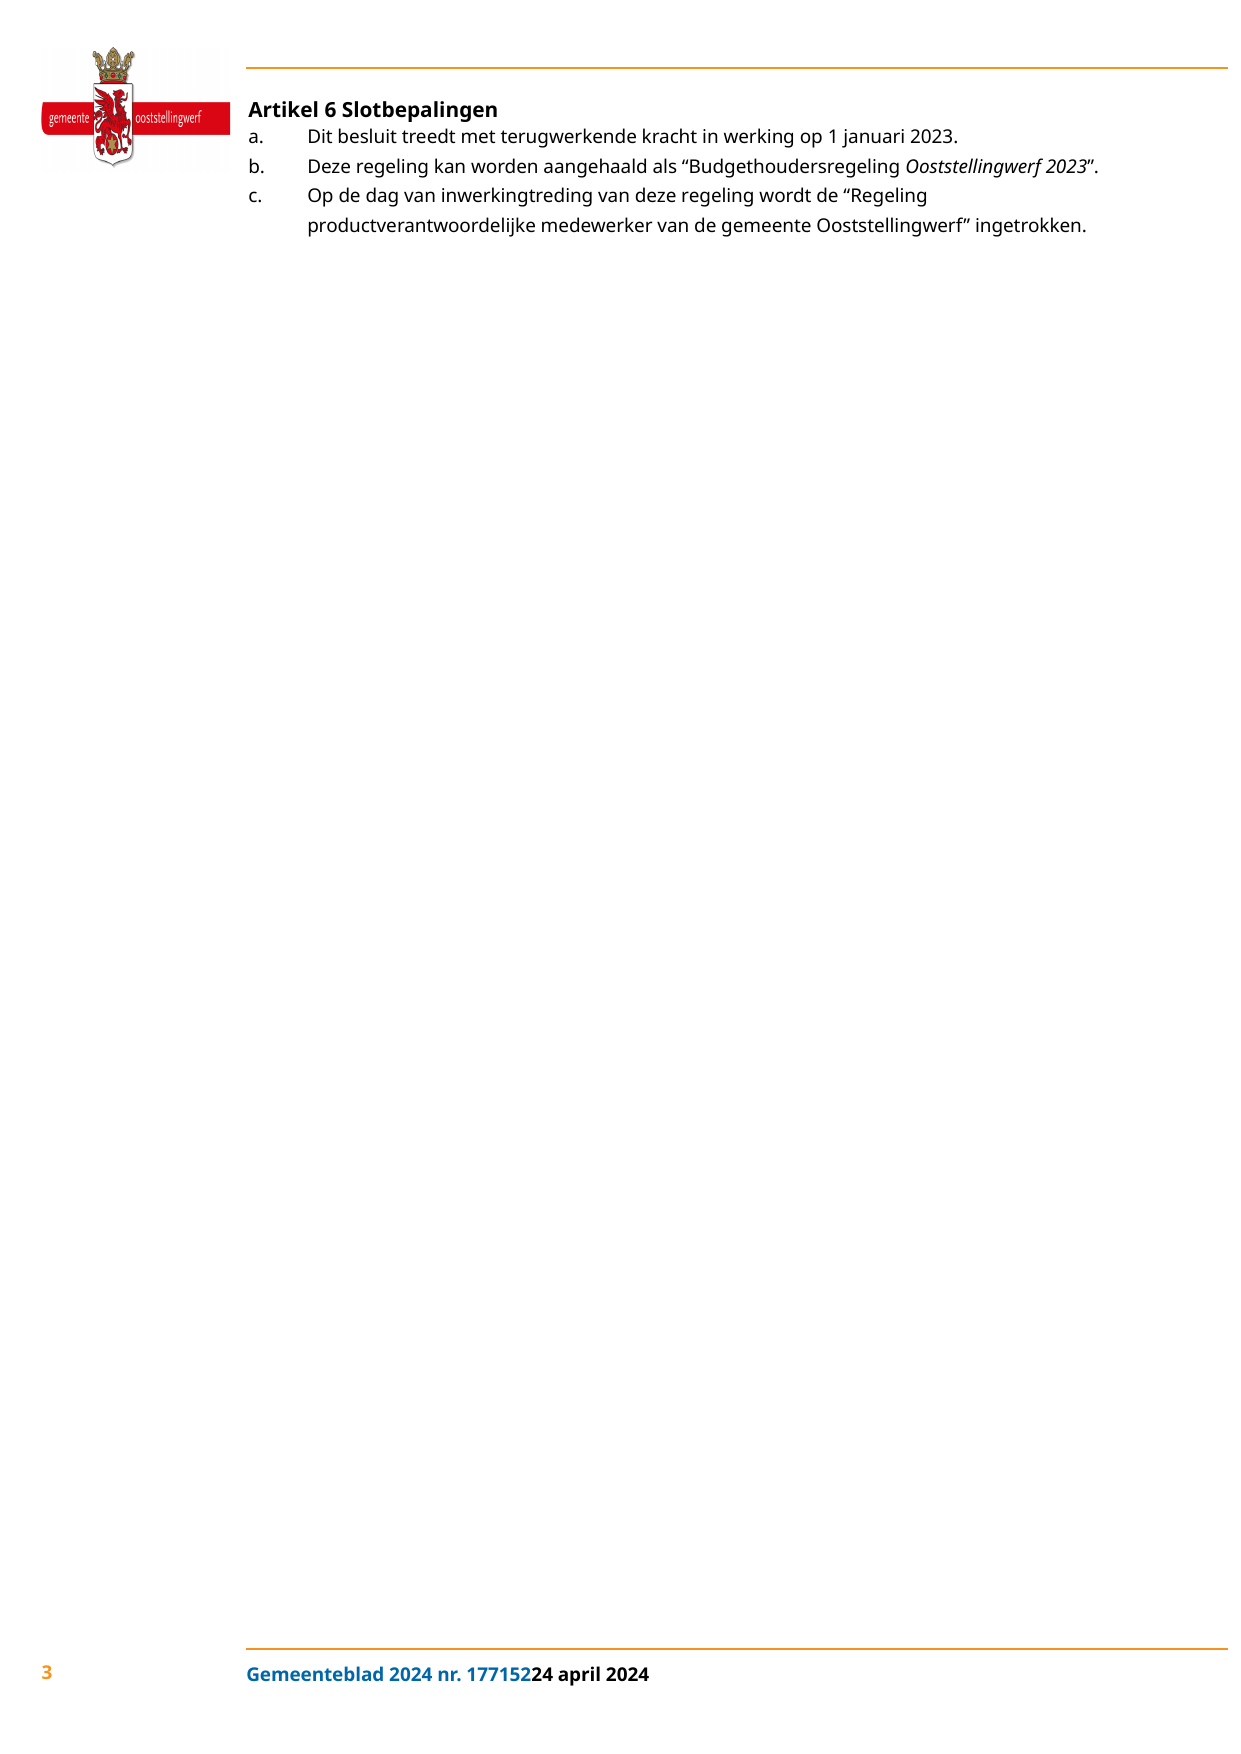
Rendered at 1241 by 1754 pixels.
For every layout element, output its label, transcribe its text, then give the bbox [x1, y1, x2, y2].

list Op de dag van inwerkingtreding van deze regeling wordt de “Regeling productverantwoordelijke medewerker van de gemeente Ooststellingwerf” ingetrokken. [248, 182, 1152, 238]
text Artikel 6 Slotbepalingen [248, 95, 1152, 123]
list Deze regeling kan worden aangehaald als “Budgethoudersregeling Ooststellingwerf 2023”. [248, 153, 1152, 178]
list Dit besluit treedt met terugwerkende kracht in werking op 1 januari 2023. [248, 123, 1152, 149]
picture [41, 47, 231, 172]
